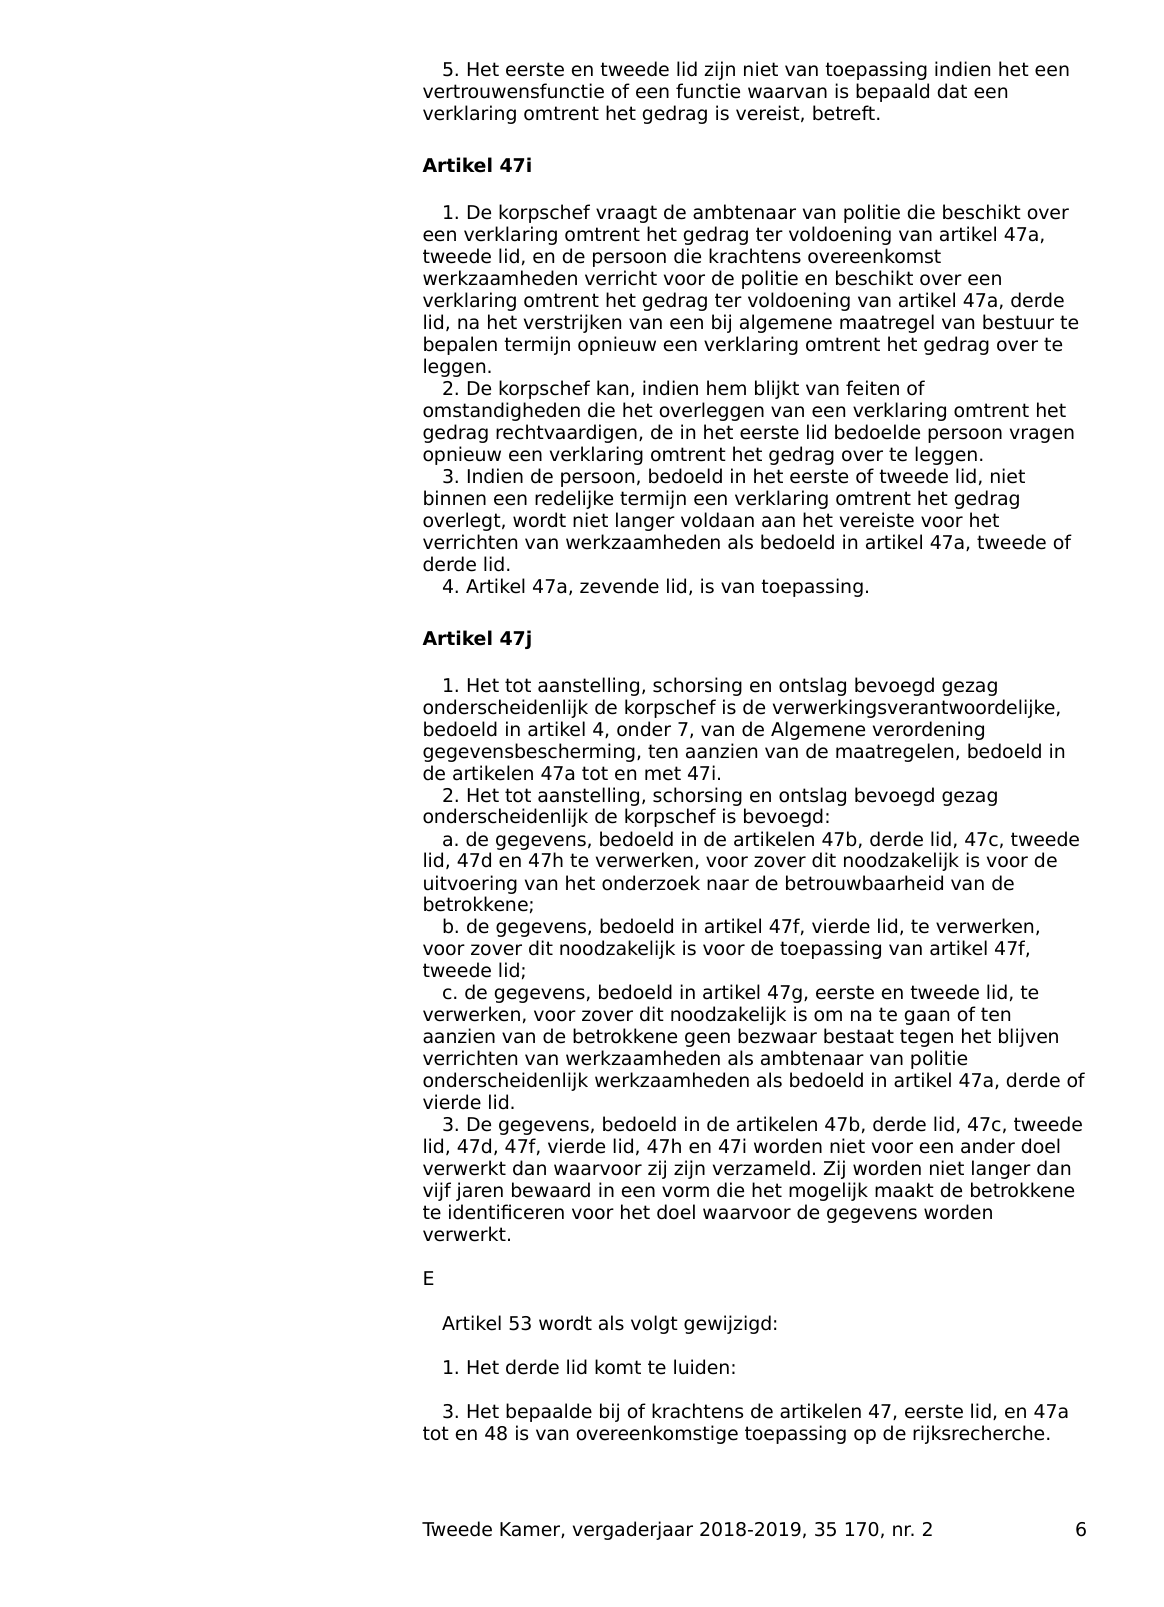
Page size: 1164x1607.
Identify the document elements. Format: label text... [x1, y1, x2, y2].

text a. de gegevens, bedoeld in de artikelen 47b, derde lid, 47c, tweede lid, 47d en 47h te verwerken, voor zover dit noodzakelijk is voor de uitvoering van het onderzoek naar de betrouwbaarheid van de betrokkene; [422, 828, 1087, 916]
text 3. Het bepaalde bij of krachtens de artikelen 47, eerste lid, en 47a tot en 48 is van overeenkomstige toepassing op de rijksrecherche. [422, 1401, 1087, 1445]
text E [422, 1268, 1087, 1290]
text 3. Indien de persoon, bedoeld in het eerste of tweede lid, niet binnen een redelijke termijn een verklaring omtrent het gedrag overlegt, wordt niet langer voldaan aan het vereiste voor het verrichten van werkzaamheden als bedoeld in artikel 47a, tweede of derde lid. [422, 466, 1087, 576]
subtitle Artikel 47j [422, 628, 1087, 649]
text 3. De gegevens, bedoeld in de artikelen 47b, derde lid, 47c, tweede lid, 47d, 47f, vierde lid, 47h en 47i worden niet voor een ander doel verwerkt dan waarvoor zij zijn verzameld. Zij worden niet langer dan vijf jaren bewaard in een vorm die het mogelijk maakt de betrokkene te identificeren voor het doel waarvoor de gegevens worden verwerkt. [422, 1114, 1087, 1246]
text Artikel 53 wordt als volgt gewijzigd: [422, 1312, 1087, 1334]
text 1. De korpschef vraagt de ambtenaar van politie die beschikt over een verklaring omtrent het gedrag ter voldoening van artikel 47a, tweede lid, en de persoon die krachtens overeenkomst werkzaamheden verricht voor de politie en beschikt over een verklaring omtrent het gedrag ter voldoening van artikel 47a, derde lid, na het verstrijken van een bij algemene maatregel van bestuur te bepalen termijn opnieuw een verklaring omtrent het gedrag over te leggen. [422, 202, 1087, 378]
text 1. Het tot aanstelling, schorsing en ontslag bevoegd gezag onderscheidenlijk de korpschef is de verwerkingsverantwoordelijke, bedoeld in artikel 4, onder 7, van de Algemene verordening gegevensbescherming, ten aanzien van de maatregelen, bedoeld in de artikelen 47a tot en met 47i. [422, 674, 1087, 784]
subtitle Artikel 47i [422, 155, 1087, 177]
text 2. De korpschef kan, indien hem blijkt van feiten of omstandigheden die het overleggen van een verklaring omtrent het gedrag rechtvaardigen, de in het eerste lid bedoelde persoon vragen opnieuw een verklaring omtrent het gedrag over te leggen. [422, 378, 1087, 466]
text 2. Het tot aanstelling, schorsing en ontslag bevoegd gezag onderscheidenlijk de korpschef is bevoegd: [422, 784, 1087, 828]
text b. de gegevens, bedoeld in artikel 47f, vierde lid, te verwerken, voor zover dit noodzakelijk is voor de toepassing van artikel 47f, tweede lid; [422, 916, 1087, 982]
text 1. Het derde lid komt te luiden: [422, 1357, 1087, 1378]
text c. de gegevens, bedoeld in artikel 47g, eerste en tweede lid, te verwerken, voor zover dit noodzakelijk is om na te gaan of ten aanzien van de betrokkene geen bezwaar bestaat tegen het blijven verrichten van werkzaamheden als ambtenaar van politie onderscheidenlijk werkzaamheden als bedoeld in artikel 47a, derde of vierde lid. [422, 982, 1087, 1114]
text 5. Het eerste en tweede lid zijn niet van toepassing indien het een vertrouwensfunctie of een functie waarvan is bepaald dat een verklaring omtrent het gedrag is vereist, betreft. [422, 59, 1087, 125]
text 4. Artikel 47a, zevende lid, is van toepassing. [422, 576, 1087, 598]
